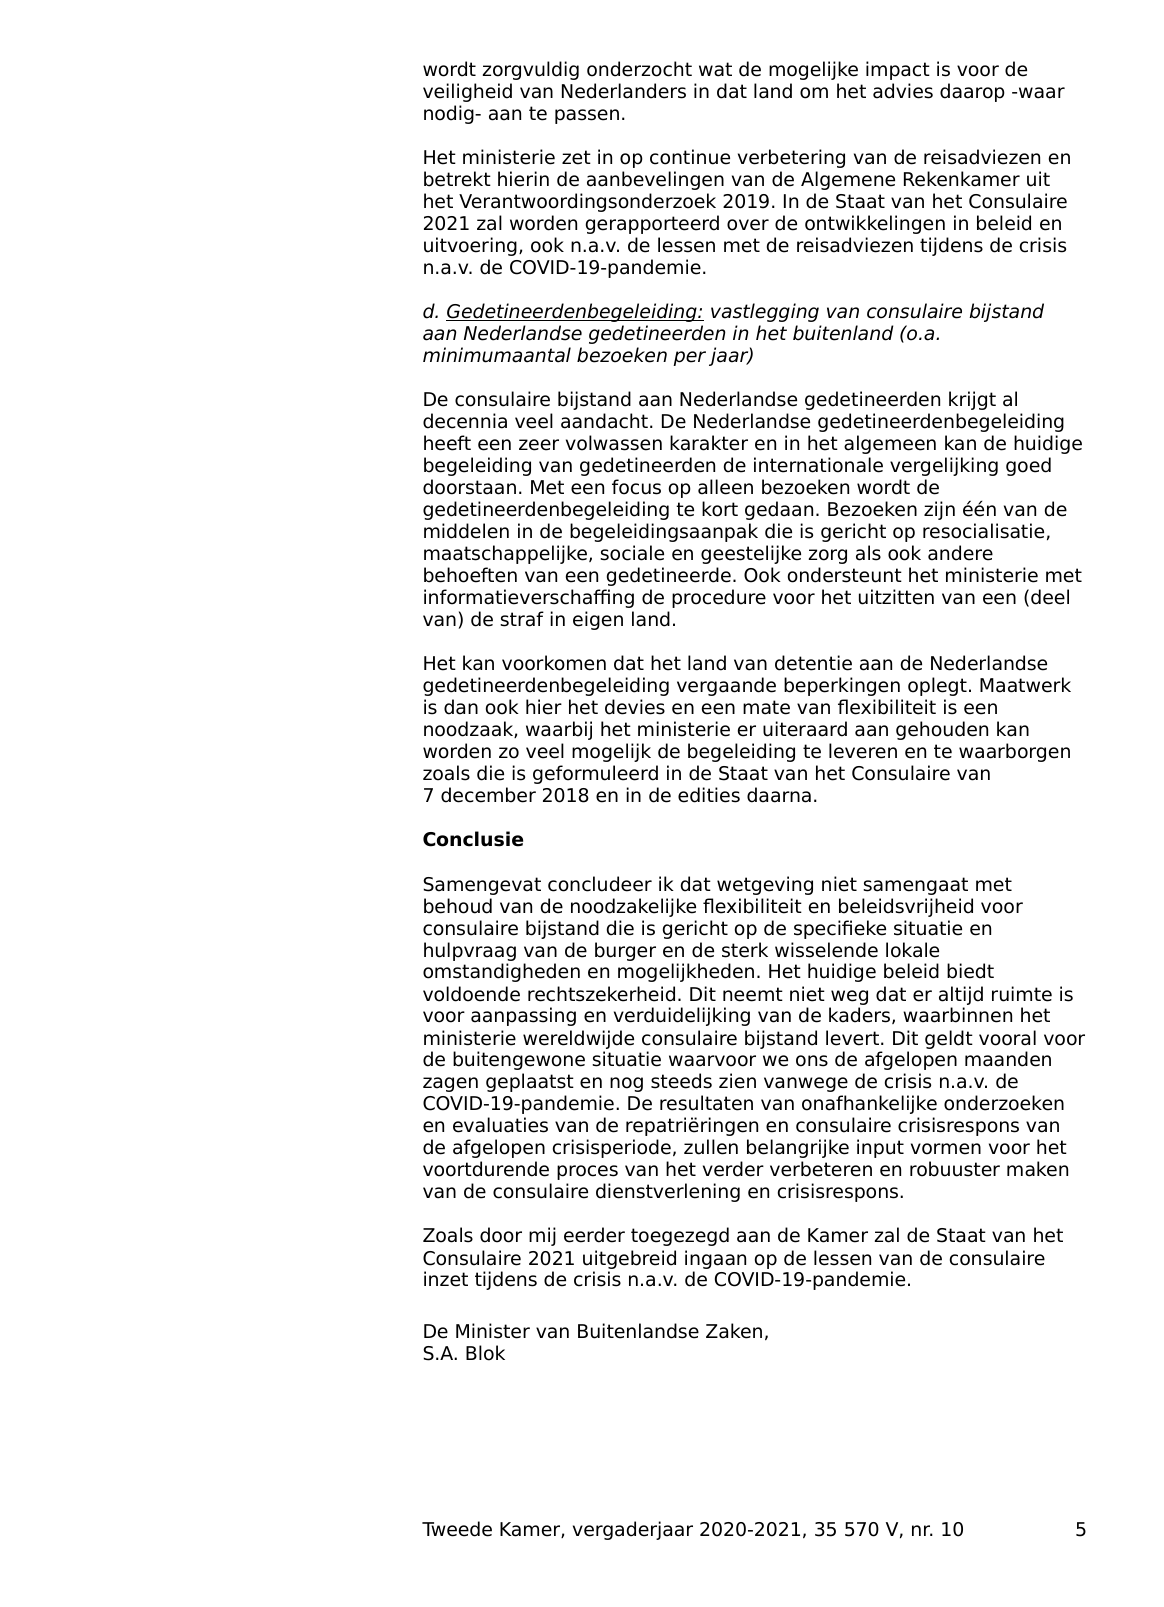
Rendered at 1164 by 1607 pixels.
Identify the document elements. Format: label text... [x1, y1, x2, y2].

text Het ministerie zet in op continue verbetering van de reisadviezen en betrekt hierin de aanbevelingen van de Algemene Rekenkamer uit het Verantwoordingsonderzoek 2019. In de Staat van het Consulaire 2021 zal worden gerapporteerd over de ontwikkelingen in beleid en uitvoering, ook n.a.v. de lessen met de reisadviezen tijdens de crisis n.a.v. de COVID-19-pandemie. [422, 147, 1087, 279]
text De Minister van Buitenlandse Zaken, S.A. Blok [422, 1321, 1087, 1365]
text Samengevat concludeer ik dat wetgeving niet samengaat met behoud van de noodzakelijke flexibiliteit en beleidsvrijheid voor consulaire bijstand die is gericht op de specifieke situatie en hulpvraag van de burger en de sterk wisselende lokale omstandigheden en mogelijkheden. Het huidige beleid biedt voldoende rechtszekerheid. Dit neemt niet weg dat er altijd ruimte is voor aanpassing en verduidelijking van de kaders, waarbinnen het ministerie wereldwijde consulaire bijstand levert. Dit geldt vooral voor de buitengewone situatie waarvoor we ons de afgelopen maanden zagen geplaatst en nog steeds zien vanwege de crisis n.a.v. de COVID-19-pandemie. De resultaten van onafhankelijke onderzoeken en evaluaties van de repatriëringen en consulaire crisisrespons van de afgelopen crisisperiode, zullen belangrijke input vormen voor het voortdurende proces van het verder verbeteren en robuuster maken van de consulaire dienstverlening en crisisrespons. [422, 873, 1087, 1203]
text Zoals door mij eerder toegezegd aan de Kamer zal de Staat van het Consulaire 2021 uitgebreid ingaan op de lessen van de consulaire inzet tijdens de crisis n.a.v. de COVID-19-pandemie. [422, 1225, 1087, 1291]
subtitle d. Gedetineerdenbegeleiding: vastlegging van consulaire bijstand aan Nederlandse gedetineerden in het buitenland (o.a. minimumaantal bezoeken per jaar) [422, 301, 1087, 367]
subtitle Conclusie [422, 829, 1087, 851]
text Het kan voorkomen dat het land van detentie aan de Nederlandse gedetineerdenbegeleiding vergaande beperkingen oplegt. Maatwerk is dan ook hier het devies en een mate van flexibiliteit is een noodzaak, waarbij het ministerie er uiteraard aan gehouden kan worden zo veel mogelijk de begeleiding te leveren en te waarborgen zoals die is geformuleerd in de Staat van het Consulaire van 7 december 2018 en in de edities daarna. [422, 653, 1087, 807]
text De consulaire bijstand aan Nederlandse gedetineerden krijgt al decennia veel aandacht. De Nederlandse gedetineerdenbegeleiding heeft een zeer volwassen karakter en in het algemeen kan de huidige begeleiding van gedetineerden de internationale vergelijking goed doorstaan. Met een focus op alleen bezoeken wordt de gedetineerdenbegeleiding te kort gedaan. Bezoeken zijn één van de middelen in de begeleidingsaanpak die is gericht op resocialisatie, maatschappelijke, sociale en geestelijke zorg als ook andere behoeften van een gedetineerde. Ook ondersteunt het ministerie met informatieverschaffing de procedure voor het uitzitten van een (deel van) de straf in eigen land. [422, 389, 1087, 631]
text wordt zorgvuldig onderzocht wat de mogelijke impact is voor de veiligheid van Nederlanders in dat land om het advies daarop -waar nodig- aan te passen. [422, 59, 1087, 125]
